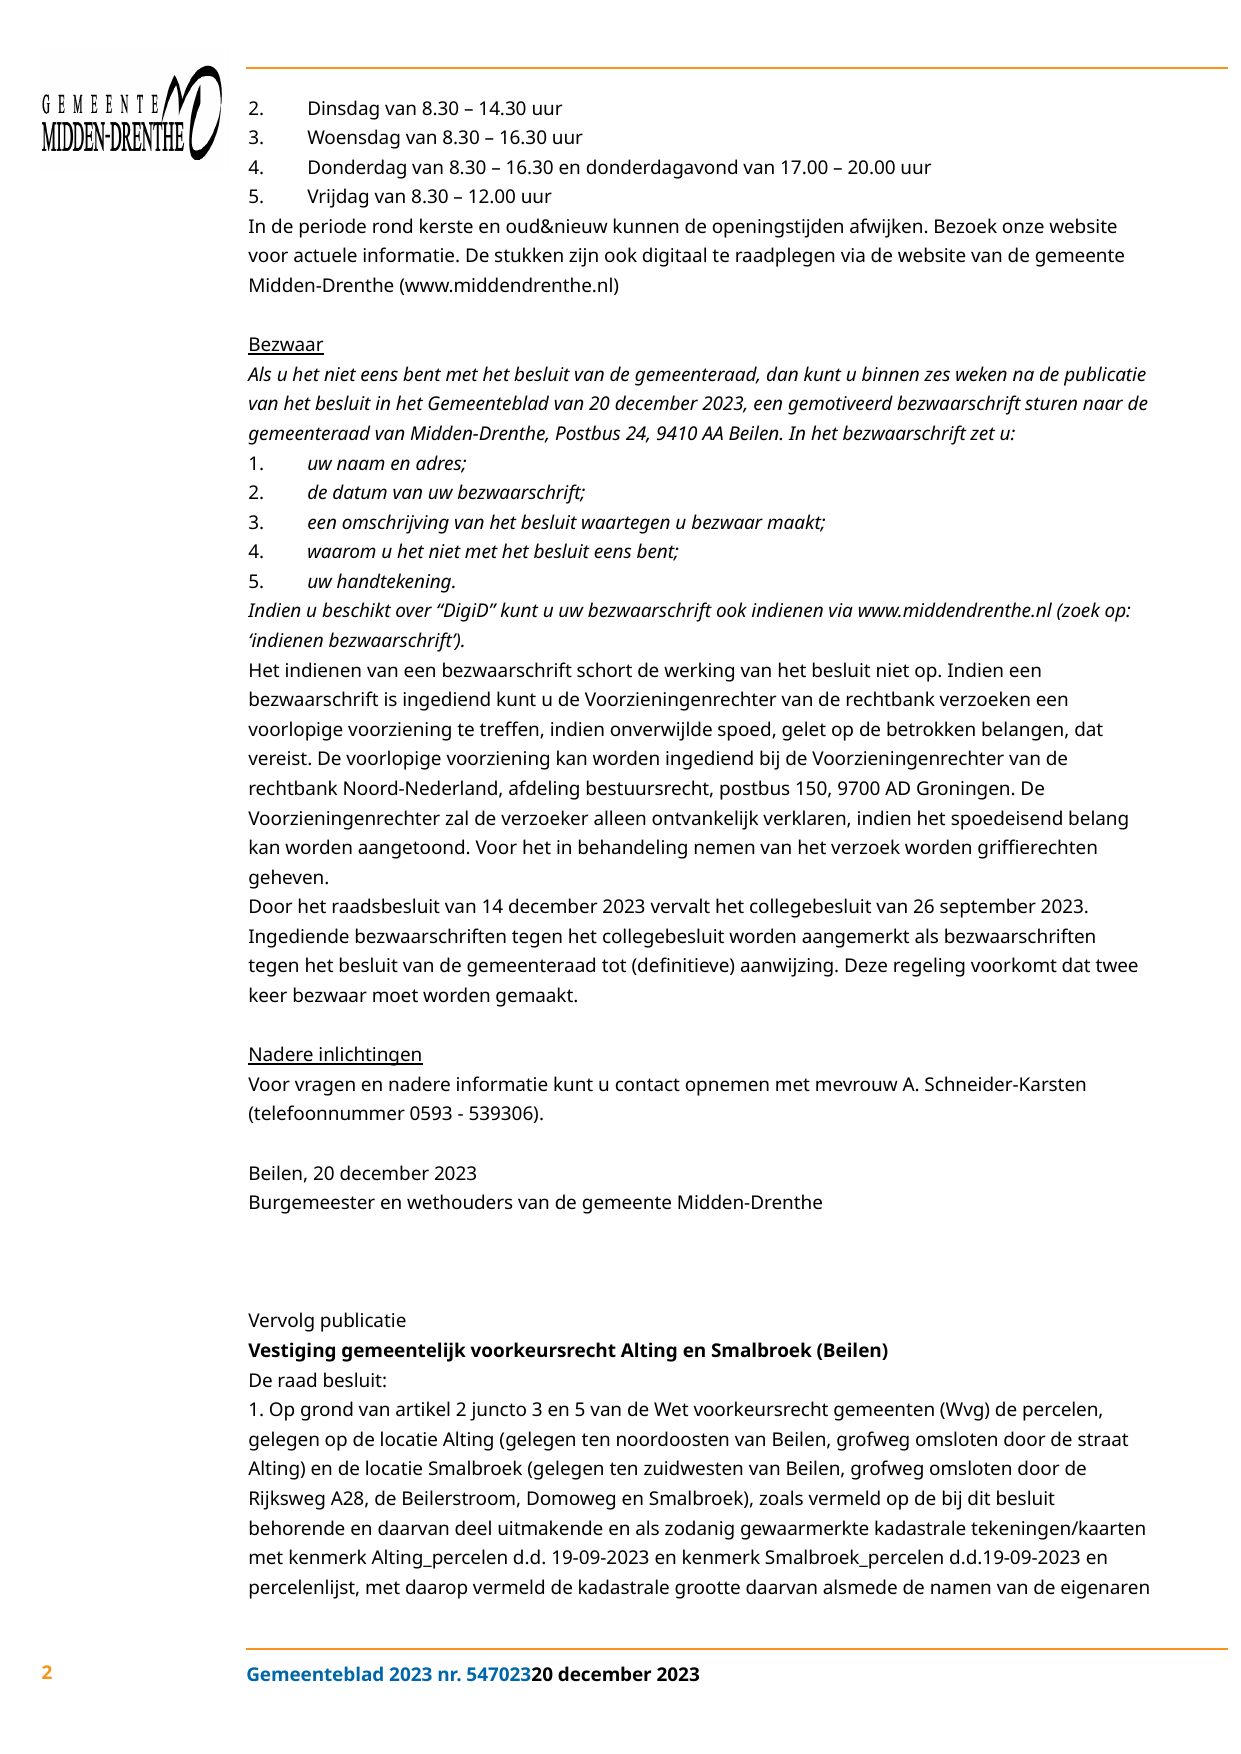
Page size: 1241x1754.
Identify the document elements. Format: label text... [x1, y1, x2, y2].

list waarom u het niet met het besluit eens bent; [248, 538, 1152, 564]
list Dinsdag van 8.30 – 14.30 uur [248, 95, 1152, 121]
text Indien u beschikt over “DigiD” kunt u uw bezwaarschrift ook indienen via www.middendrenthe.nl (zoek op: ‘indienen bezwaarschrift’). [248, 598, 1152, 653]
text Voor vragen en nadere informatie kunt u contact opnemen met mevrouw A. Schneider-Karsten (telefoonnummer 0593 - 539306). [248, 1071, 1152, 1126]
picture [41, 47, 231, 172]
text Bezwaar [248, 331, 1152, 357]
text Vestiging gemeentelijk voorkeursrecht Alting en Smalbroek (Beilen) [248, 1337, 1152, 1363]
text Door het raadsbesluit van 14 december 2023 vervalt het collegebesluit van 26 september 2023. Ingediende bezwaarschriften tegen het collegebesluit worden aangemerkt als bezwaarschriften tegen het besluit van de gemeenteraad tot (definitieve) aanwijzing. Deze regeling voorkomt dat twee keer bezwaar moet worden gemaakt. [248, 893, 1152, 1008]
text Als u het niet eens bent met het besluit van de gemeenteraad, dan kunt u binnen zes weken na de publicatie van het besluit in het Gemeenteblad van 20 december 2023, een gemotiveerd bezwaarschrift sturen naar de gemeenteraad van Midden-Drenthe, Postbus 24, 9410 AA Beilen. In het bezwaarschrift zet u: [248, 361, 1152, 446]
list Donderdag van 8.30 – 16.30 en donderdagavond van 17.00 – 20.00 uur [248, 154, 1152, 180]
list uw naam en adres; [248, 450, 1152, 476]
list een omschrijving van het besluit waartegen u bezwaar maakt; [248, 509, 1152, 535]
text 1. Op grond van artikel 2 juncto 3 en 5 van de Wet voorkeursrecht gemeenten (Wvg) de percelen, gelegen op de locatie Alting (gelegen ten noordoosten van Beilen, grofweg omsloten door de straat Alting) en de locatie Smalbroek (gelegen ten zuidwesten van Beilen, grofweg omsloten door de Rijksweg A28, de Beilerstroom, Domoweg en Smalbroek), zoals vermeld op de bij dit besluit behorende en daarvan deel uitmakende en als zodanig gewaarmerkte kadastrale tekeningen/kaarten met kenmerk Alting_percelen d.d. 19-09-2023 en kenmerk Smalbroek_percelen d.d.19-09-2023 en percelenlijst, met daarop vermeld de kadastrale grootte daarvan alsmede de namen van de eigenaren [248, 1396, 1152, 1600]
list uw handtekening. [248, 568, 1152, 594]
text Beilen, 20 december 2023 [248, 1160, 1152, 1186]
text Het indienen van een bezwaarschrift schort de werking van het besluit niet op. Indien een bezwaarschrift is ingediend kunt u de Voorzieningenrechter van de rechtbank verzoeken een voorlopige voorziening te treffen, indien onverwijlde spoed, gelet op de betrokken belangen, dat vereist. De voorlopige voorziening kan worden ingediend bij de Voorzieningenrechter van de rechtbank Noord-Nederland, afdeling bestuursrecht, postbus 150, 9700 AD Groningen. De Voorzieningenrechter zal de verzoeker alleen ontvankelijk verklaren, indien het spoedeisend belang kan worden aangetoond. Voor het in behandeling nemen van het verzoek worden griffierechten geheven. [248, 657, 1152, 890]
text In de periode rond kerste en oud&nieuw kunnen de openingstijden afwijken. Bezoek onze website voor actuele informatie. De stukken zijn ook digitaal te raadplegen via de website van de gemeente Midden-Drenthe (www.middendrenthe.nl) [248, 213, 1152, 298]
list Woensdag van 8.30 – 16.30 uur [248, 124, 1152, 150]
text Nadere inlichtingen [248, 1041, 1152, 1067]
list de datum van uw bezwaarschrift; [248, 479, 1152, 505]
list Vrijdag van 8.30 – 12.00 uur [248, 183, 1152, 209]
text Burgemeester en wethouders van de gemeente Midden-Drenthe [248, 1189, 1152, 1215]
text Vervolg publicatie [248, 1308, 1152, 1333]
text De raad besluit: [248, 1367, 1152, 1393]
